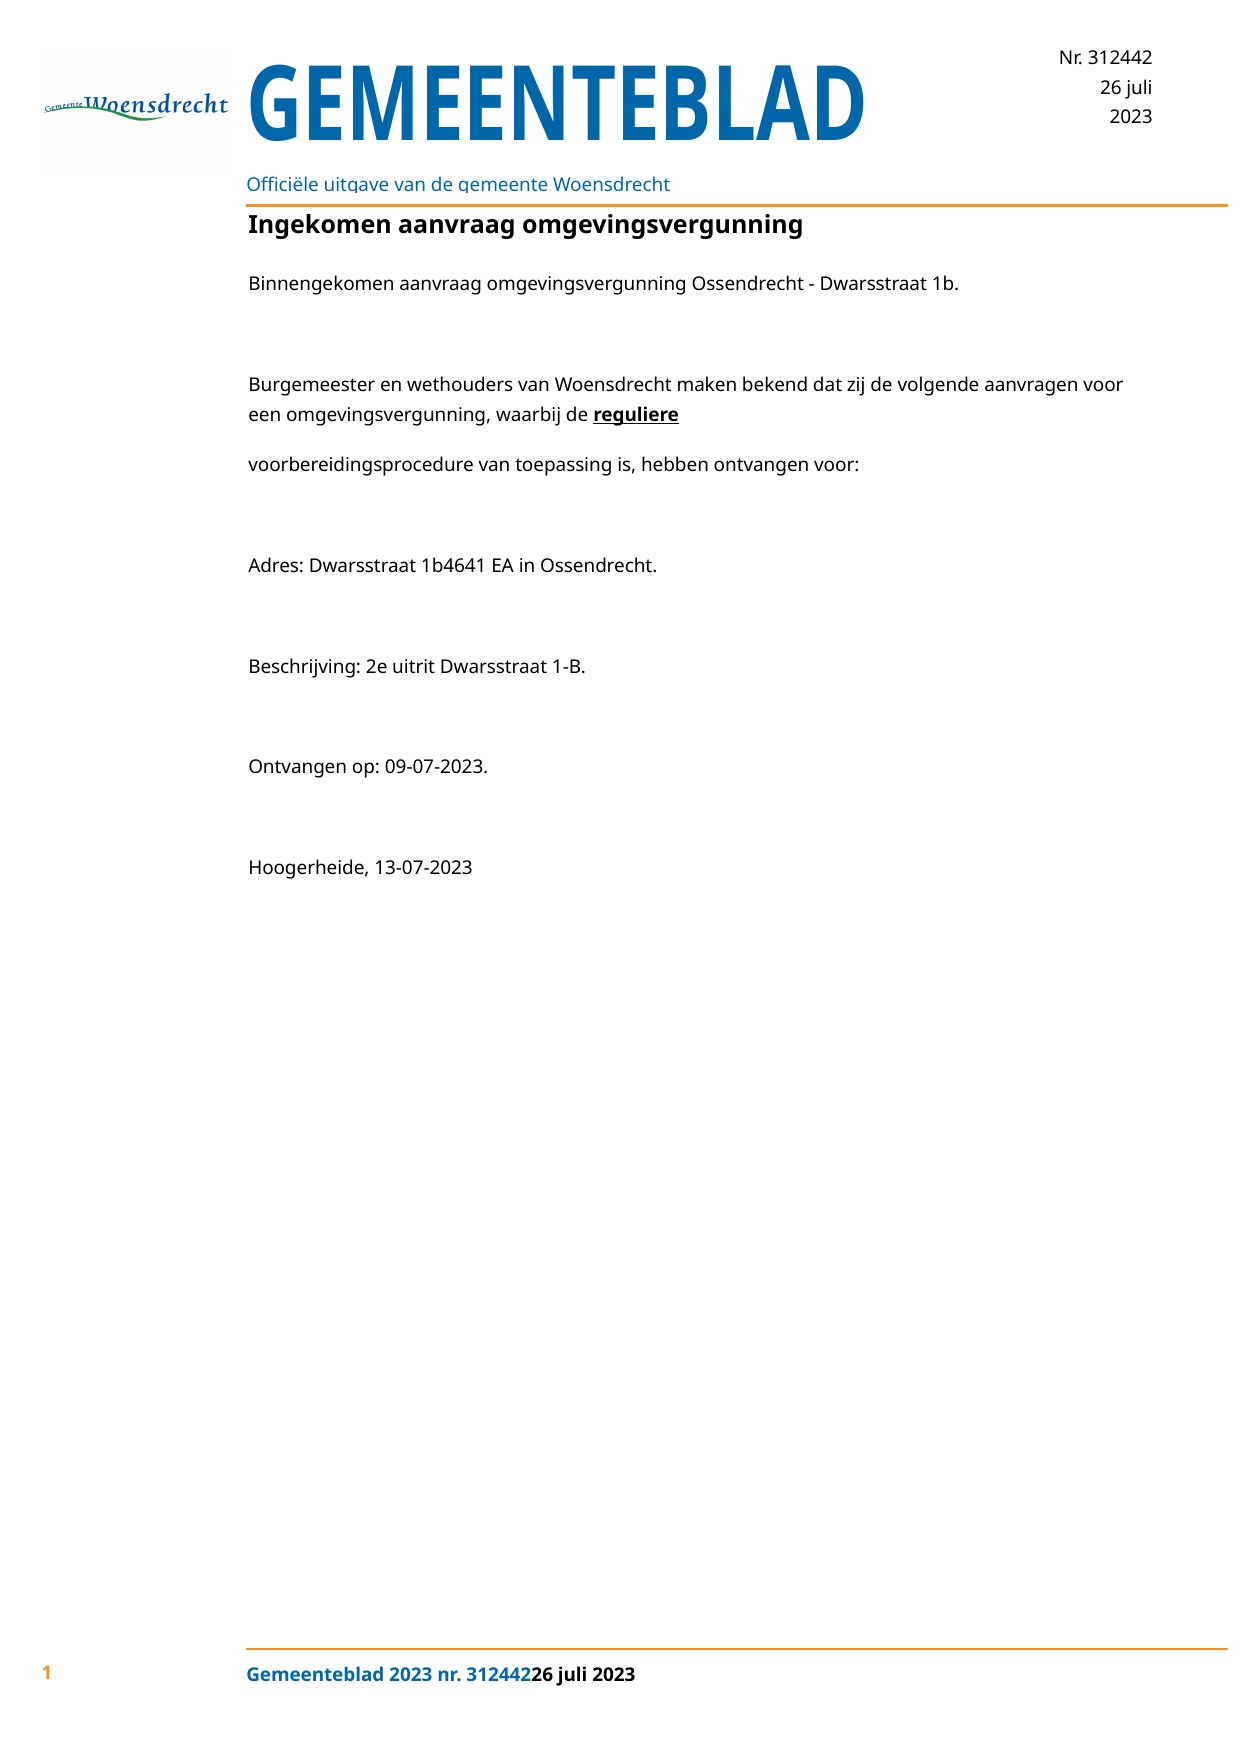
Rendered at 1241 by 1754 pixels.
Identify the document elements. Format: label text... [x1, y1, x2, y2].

text Binnengekomen aanvraag omgevingsvergunning Ossendrecht - Dwarsstraat 1b. [248, 270, 1152, 296]
text Burgemeester en wethouders van Woensdrecht maken bekend dat zij de volgende aanvragen voor een omgevingsvergunning, waarbij de reguliere [248, 371, 1152, 426]
text Adres: Dwarsstraat 1b4641 EA in Ossendrecht. [248, 552, 1152, 578]
text Ingekomen aanvraag omgevingsvergunning [248, 207, 1152, 241]
text Hoogerheide, 13-07-2023 [248, 854, 1152, 880]
text Ontvangen op: 09-07-2023. [248, 754, 1152, 779]
text Beschrijving: 2e uitrit Dwarsstraat 1-B. [248, 653, 1152, 678]
text voorbereidingsprocedure van toepassing is, hebben ontvangen voor: [248, 451, 1152, 477]
picture [41, 47, 231, 172]
